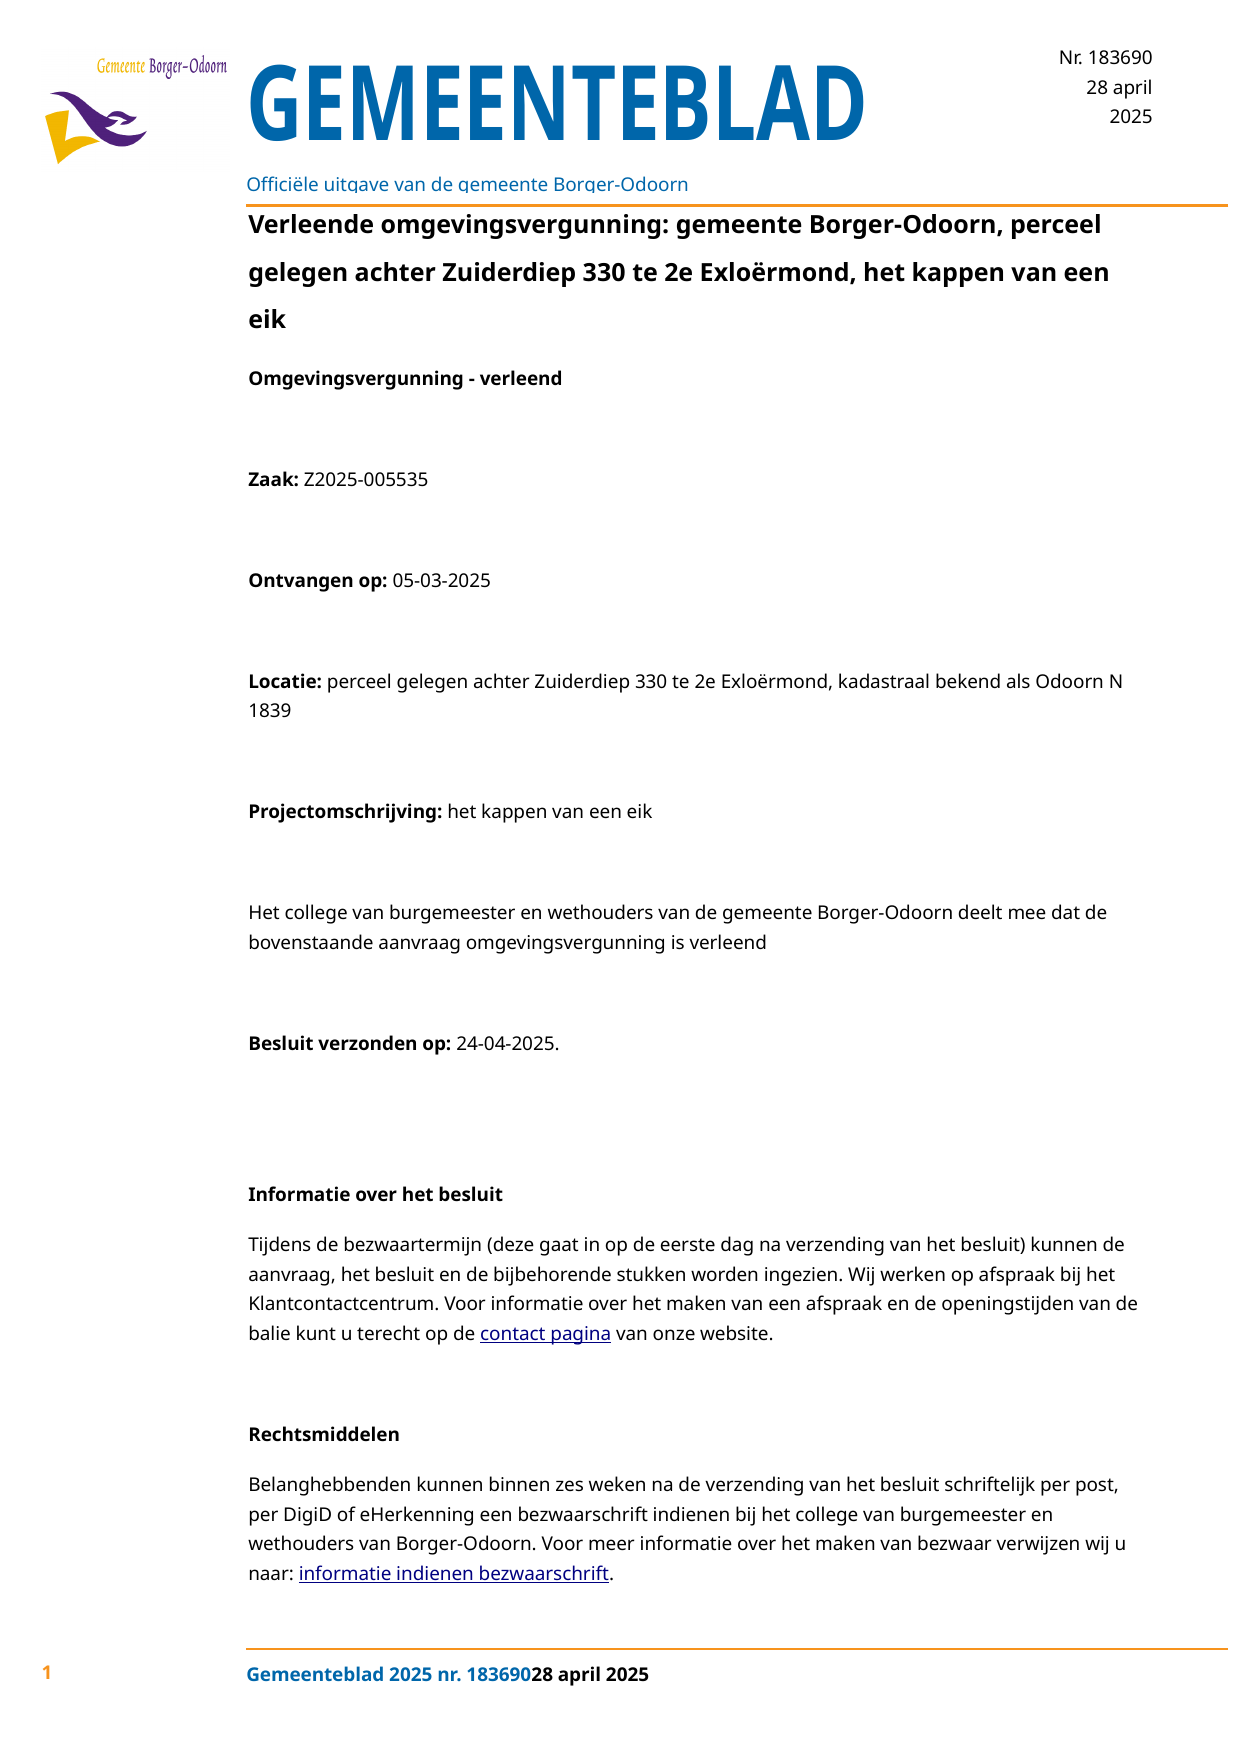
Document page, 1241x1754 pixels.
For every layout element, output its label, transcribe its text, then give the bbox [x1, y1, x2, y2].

text Ontvangen op: 05-03-2025 [248, 567, 1152, 593]
text Projectomschrijving: het kappen van een eik [248, 798, 1152, 824]
text Locatie: perceel gelegen achter Zuiderdiep 330 te 2e Exloërmond, kadastraal bekend als Odoorn N 1839 [248, 668, 1152, 723]
text Zaak: Z2025-005535 [248, 466, 1152, 492]
text Informatie over het besluit [248, 1181, 1152, 1207]
text Rechtsmiddelen [248, 1421, 1152, 1447]
picture [41, 47, 231, 172]
text Het college van burgemeester en wethouders van de gemeente Borger-Odoorn deelt mee dat de bovenstaande aanvraag omgevingsvergunning is verleend [248, 899, 1152, 954]
text Besluit verzonden op: 24-04-2025. [248, 1030, 1152, 1055]
text Belanghebbenden kunnen binnen zes weken na de verzending van het besluit schriftelijk per post, per DigiD of eHerkenning een bezwaarschrift indienen bij het college van burgemeester en wethouders van Borger-Odoorn. Voor meer informatie over het maken van bezwaar verwijzen wij u naar: informatie indienen bezwaarschrift. [248, 1471, 1152, 1586]
text Omgevingsvergunning - verleend [248, 366, 1152, 391]
text Verleende omgevingsvergunning: gemeente Borger-Odoorn, perceel gelegen achter Zuiderdiep 330 te 2e Exloërmond, het kappen van een eik [248, 207, 1152, 336]
text Tijdens de bezwaartermijn (deze gaat in op de eerste dag na verzending van het besluit) kunnen de aanvraag, het besluit en de bijbehorende stukken worden ingezien. Wij werken op afspraak bij het Klantcontactcentrum. Voor informatie over het maken van een afspraak en de openingstijden van de balie kunt u terecht op de contact pagina van onze website. [248, 1231, 1152, 1346]
